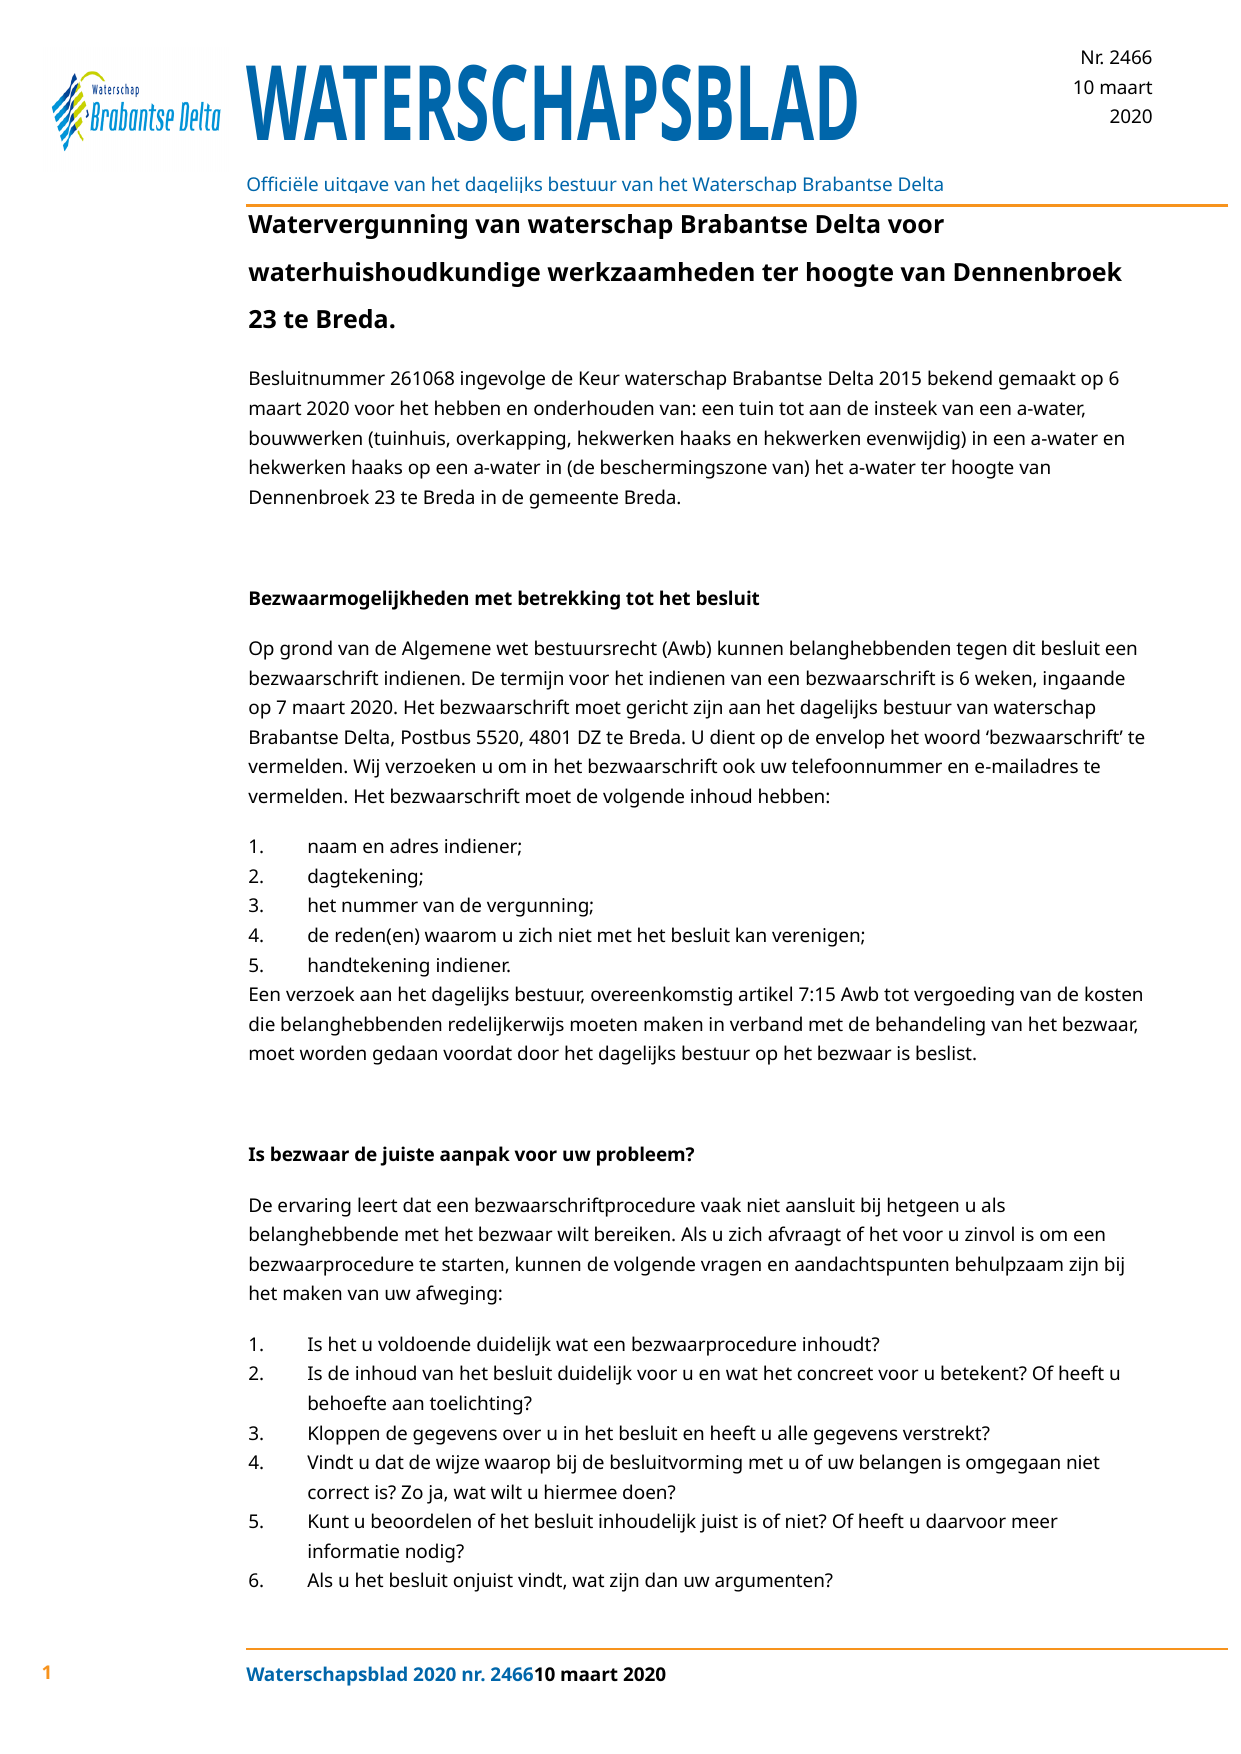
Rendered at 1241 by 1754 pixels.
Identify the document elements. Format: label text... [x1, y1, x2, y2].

list dagtekening; [248, 863, 1152, 889]
list handtekening indiener. [248, 952, 1152, 977]
picture [41, 47, 231, 172]
text Watervergunning van waterschap Brabantse Delta voor waterhuishoudkundige werkzaamheden ter hoogte van Dennenbroek 23 te Breda. [248, 207, 1152, 336]
list Vindt u dat de wijze waarop bij de besluitvorming met u of uw belangen is omgegaan niet correct is? Zo ja, wat wilt u hiermee doen? [248, 1449, 1152, 1504]
text Een verzoek aan het dagelijks bestuur, overeenkomstig artikel 7:15 Awb tot vergoeding van de kosten die belanghebbenden redelijkerwijs moeten maken in verband met de behandeling van het bezwaar, moet worden gedaan voordat door het dagelijks bestuur op het bezwaar is beslist. [248, 981, 1152, 1066]
list Kunt u beoordelen of het besluit inhoudelijk juist is of niet? Of heeft u daarvoor meer informatie nodig? [248, 1508, 1152, 1564]
text De ervaring leert dat een bezwaarschriftprocedure vaak niet aansluit bij hetgeen u als belanghebbende met het bezwaar wilt bereiken. Als u zich afvraagt of het voor u zinvol is om een bezwaarprocedure te starten, kunnen de volgende vragen en aandachtspunten behulpzaam zijn bij het maken van uw afweging: [248, 1192, 1152, 1306]
text Bezwaarmogelijkheden met betrekking tot het besluit [248, 585, 1152, 610]
text Besluitnummer 261068 ingevolge de Keur waterschap Brabantse Delta 2015 bekend gemaakt op 6 maart 2020 voor het hebben en onderhouden van: een tuin tot aan de insteek van een a-water, bouwwerken (tuinhuis, overkapping, hekwerken haaks en hekwerken evenwijdig) in een a-water en hekwerken haaks op een a-water in (de beschermingszone van) het a-water ter hoogte van Dennenbroek 23 te Breda in de gemeente Breda. [248, 366, 1152, 509]
list Is de inhoud van het besluit duidelijk voor u en wat het concreet voor u betekent? Of heeft u behoefte aan toelichting? [248, 1361, 1152, 1416]
list de reden(en) waarom u zich niet met het besluit kan verenigen; [248, 922, 1152, 948]
text Op grond van de Algemene wet bestuursrecht (Awb) kunnen belanghebbenden tegen dit besluit een bezwaarschrift indienen. De termijn voor het indienen van een bezwaarschrift is 6 weken, ingaande op 7 maart 2020. Het bezwaarschrift moet gericht zijn aan het dagelijks bestuur van waterschap Brabantse Delta, Postbus 5520, 4801 DZ te Breda. U dient op de envelop het woord ‘bezwaarschrift’ te vermelden. Wij verzoeken u om in het bezwaarschrift ook uw telefoonnummer en e‑mailadres te vermelden. Het bezwaarschrift moet de volgende inhoud hebben: [248, 635, 1152, 809]
list naam en adres indiener; [248, 833, 1152, 859]
list het nummer van de vergunning; [248, 893, 1152, 918]
list Kloppen de gegevens over u in het besluit en heeft u alle gegevens verstrekt? [248, 1420, 1152, 1445]
list Is het u voldoende duidelijk wat een bezwaarprocedure inhoudt? [248, 1331, 1152, 1357]
text Is bezwaar de juiste aanpak voor uw probleem? [248, 1141, 1152, 1167]
list Als u het besluit onjuist vindt, wat zijn dan uw argumenten? [248, 1568, 1152, 1593]
